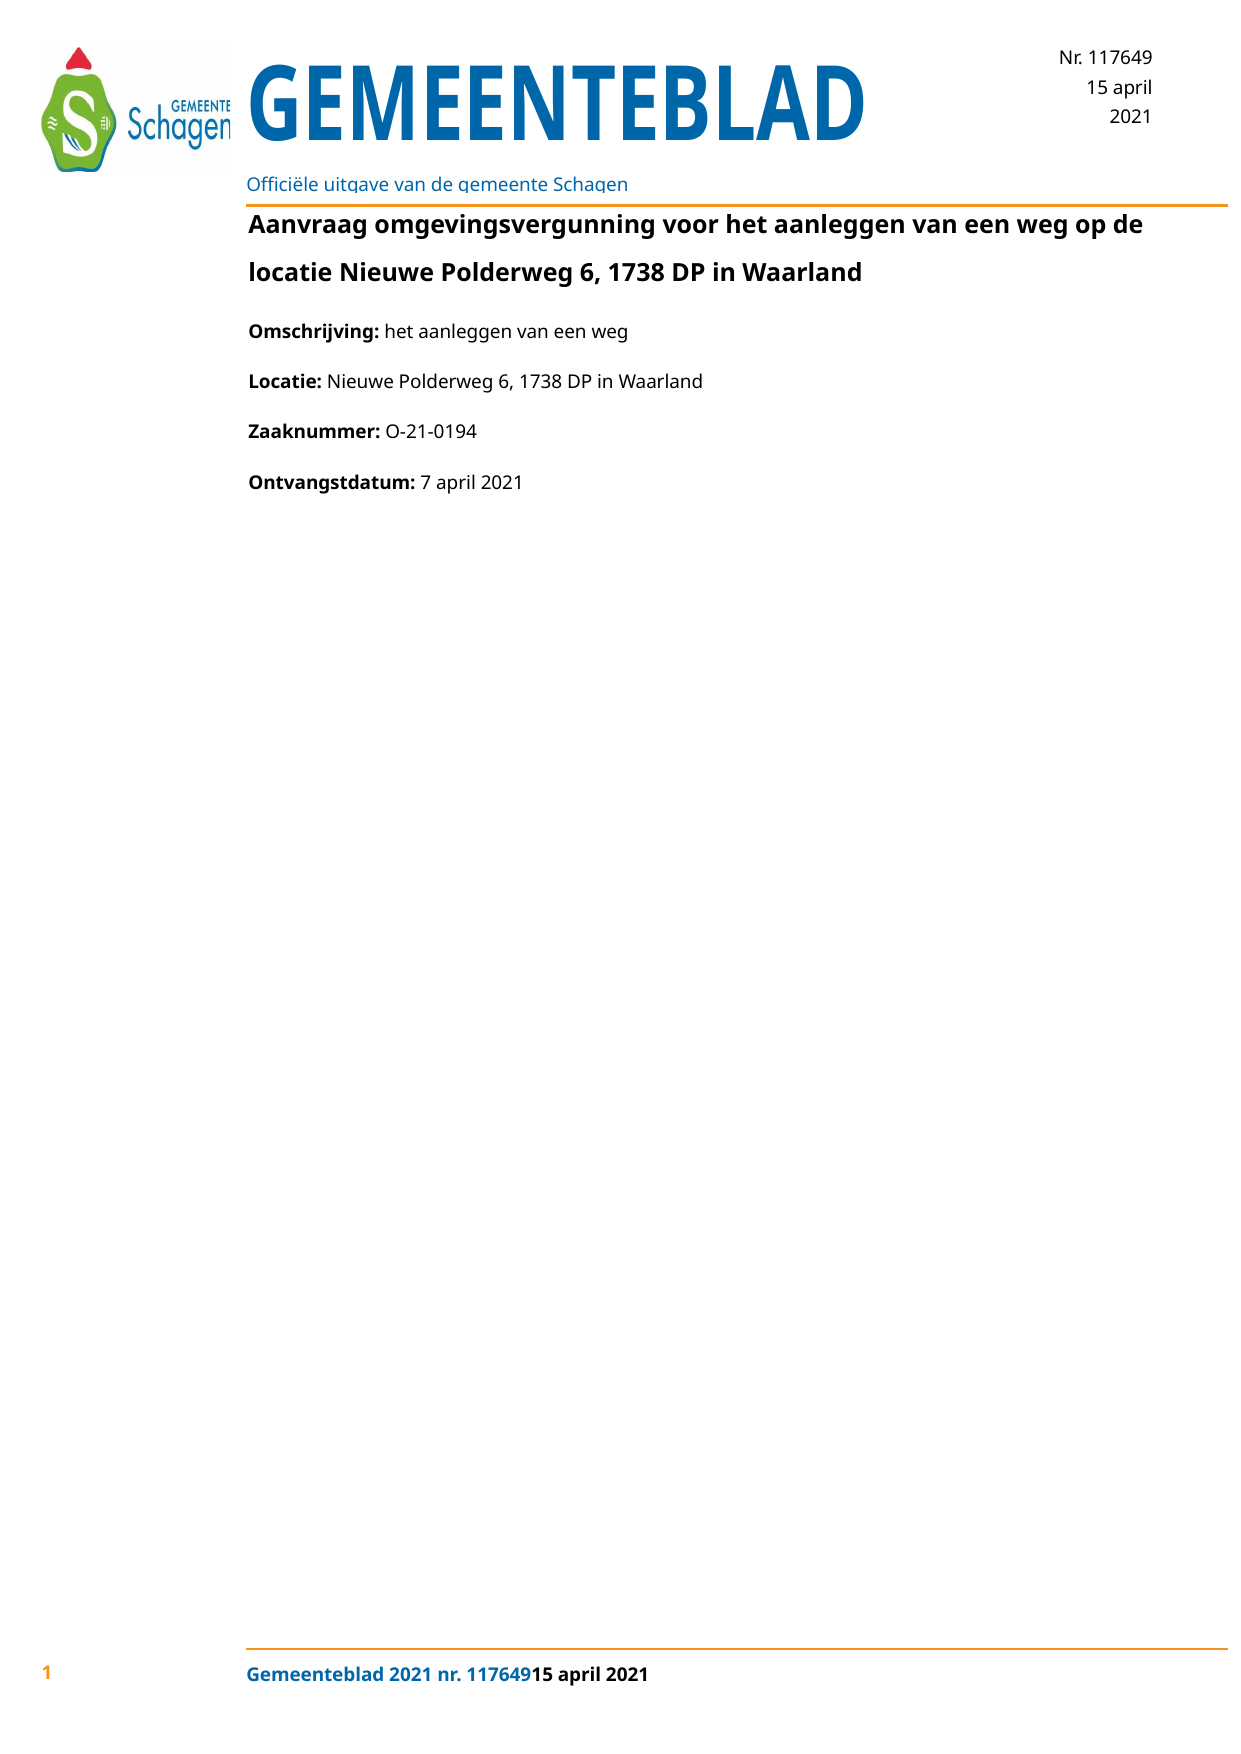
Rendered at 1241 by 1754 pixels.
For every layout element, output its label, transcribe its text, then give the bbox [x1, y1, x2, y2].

text Aanvraag omgevingsvergunning voor het aanleggen van een weg op de locatie Nieuwe Polderweg 6, 1738 DP in Waarland [248, 207, 1152, 288]
picture [41, 47, 231, 172]
text Locatie: Nieuwe Polderweg 6, 1738 DP in Waarland [248, 368, 1152, 394]
text Zaaknummer: O-21-0194 [248, 419, 1152, 444]
text Ontvangstdatum: 7 april 2021 [248, 469, 1152, 495]
text Omschrijving: het aanleggen van een weg [248, 318, 1152, 344]
